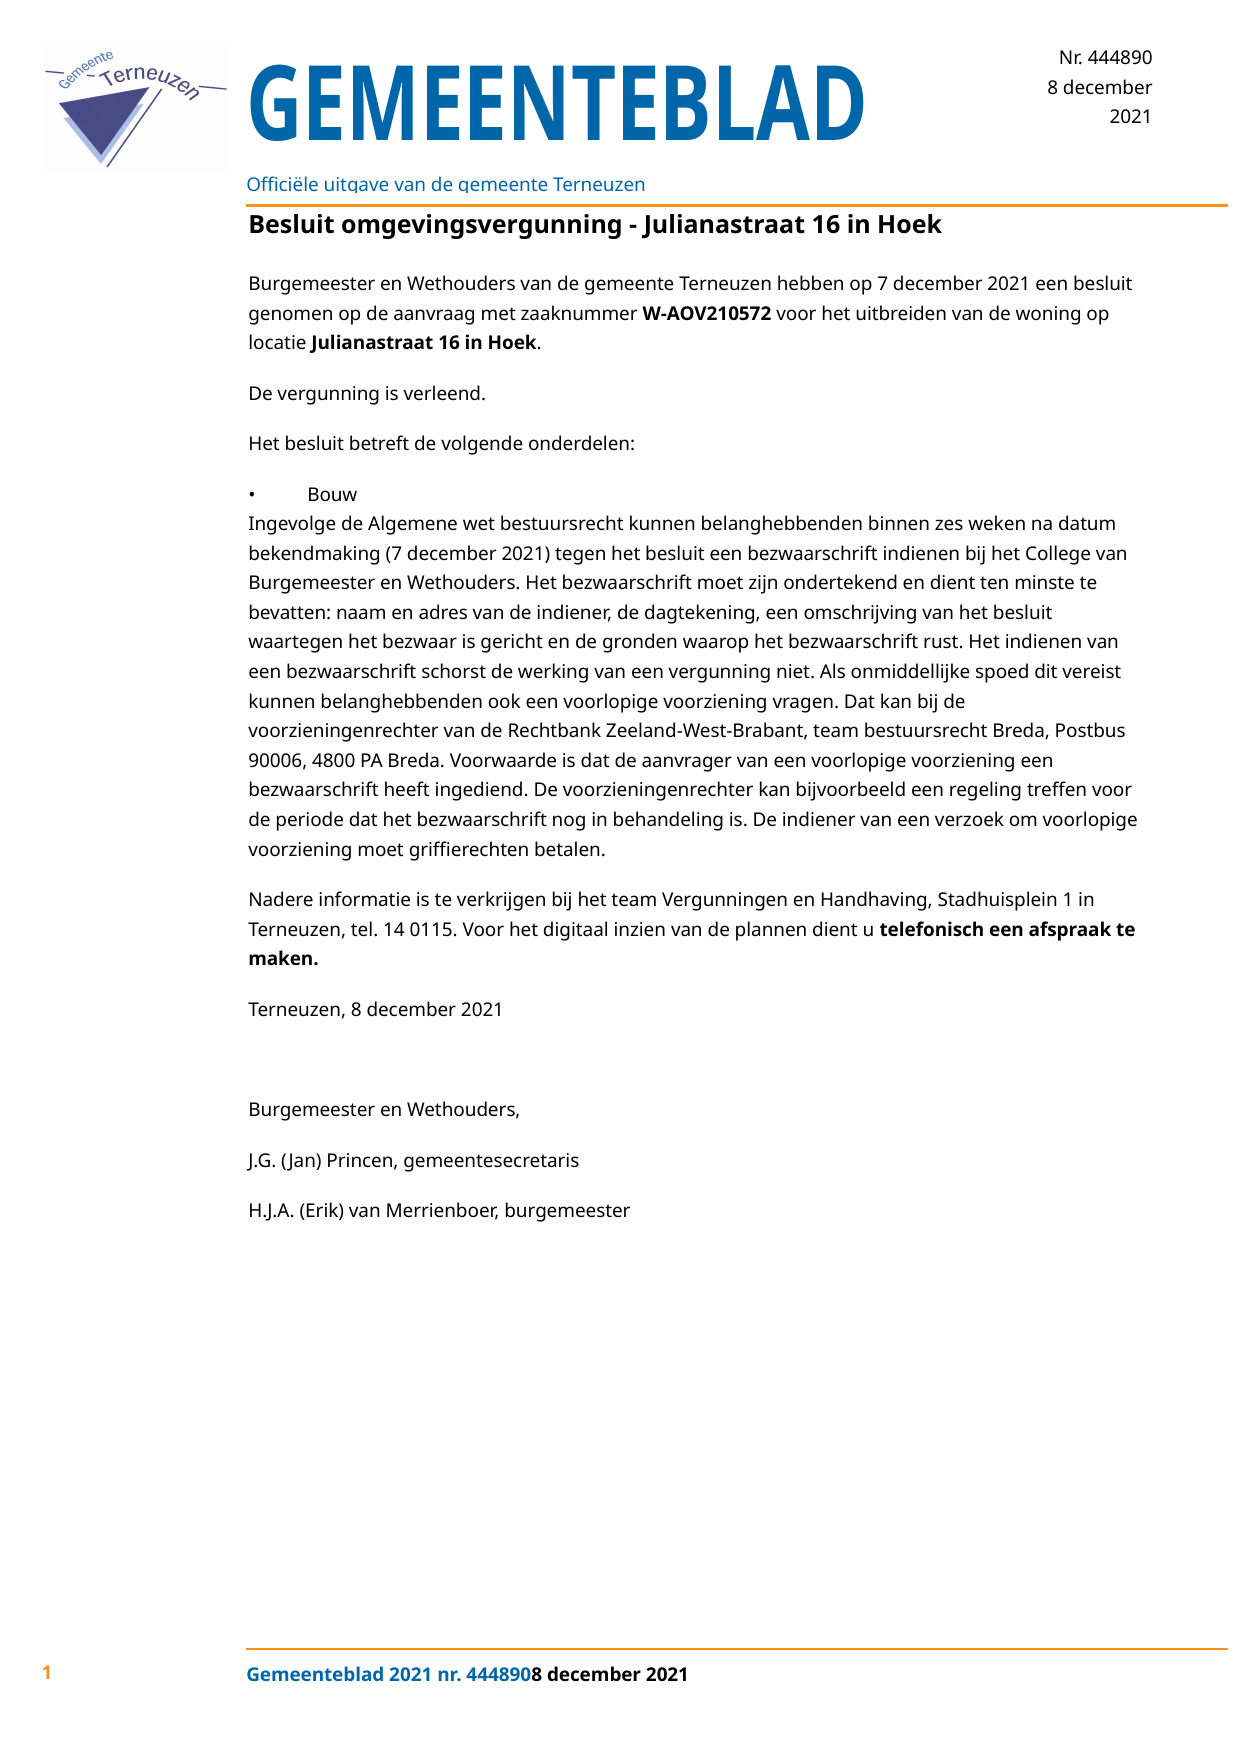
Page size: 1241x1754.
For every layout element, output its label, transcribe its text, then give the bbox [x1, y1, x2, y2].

text De vergunning is verleend. [248, 380, 1152, 406]
text J.G. (Jan) Princen, gemeentesecretaris [248, 1147, 1152, 1173]
text Terneuzen, 8 december 2021 [248, 996, 1152, 1021]
list Bouw [248, 481, 1152, 506]
text Nadere informatie is te verkrijgen bij het team Vergunningen en Handhaving, Stadhuisplein 1 in Terneuzen, tel. 14 0115. Voor het digitaal inzien van de plannen dient u telefonisch een afspraak te maken. [248, 886, 1152, 971]
text Burgemeester en Wethouders van de gemeente Terneuzen hebben op 7 december 2021 een besluit genomen op de aanvraag met zaaknummer W-AOV210572 voor het uitbreiden van de woning op locatie Julianastraat 16 in Hoek. [248, 270, 1152, 355]
text Besluit omgevingsvergunning - Julianastraat 16 in Hoek [248, 207, 1152, 241]
text Ingevolge de Algemene wet bestuursrecht kunnen belanghebbenden binnen zes weken na datum bekendmaking (7 december 2021) tegen het besluit een bezwaarschrift indienen bij het College van Burgemeester en Wethouders. Het bezwaarschrift moet zijn ondertekend en dient ten minste te bevatten: naam en adres van de indiener, de dagtekening, een omschrijving van het besluit waartegen het bezwaar is gericht en de gronden waarop het bezwaarschrift rust. Het indienen van een bezwaarschrift schorst de werking van een vergunning niet. Als onmiddellijke spoed dit vereist kunnen belanghebbenden ook een voorlopige voorziening vragen. Dat kan bij de voorzieningenrechter van de Rechtbank Zeeland-West-Brabant, team bestuursrecht Breda, Postbus 90006, 4800 PA Breda. Voorwaarde is dat de aanvrager van een voorlopige voorziening een bezwaarschrift heeft ingediend. De voorzieningenrechter kan bijvoorbeeld een regeling treffen voor de periode dat het bezwaarschrift nog in behandeling is. De indiener van een verzoek om voorlopige voorziening moet griffierechten betalen. [248, 510, 1152, 861]
text Het besluit betreft de volgende onderdelen: [248, 430, 1152, 456]
picture [41, 47, 231, 172]
text H.J.A. (Erik) van Merrienboer, burgemeester [248, 1197, 1152, 1223]
text Burgemeester en Wethouders, [248, 1097, 1152, 1122]
